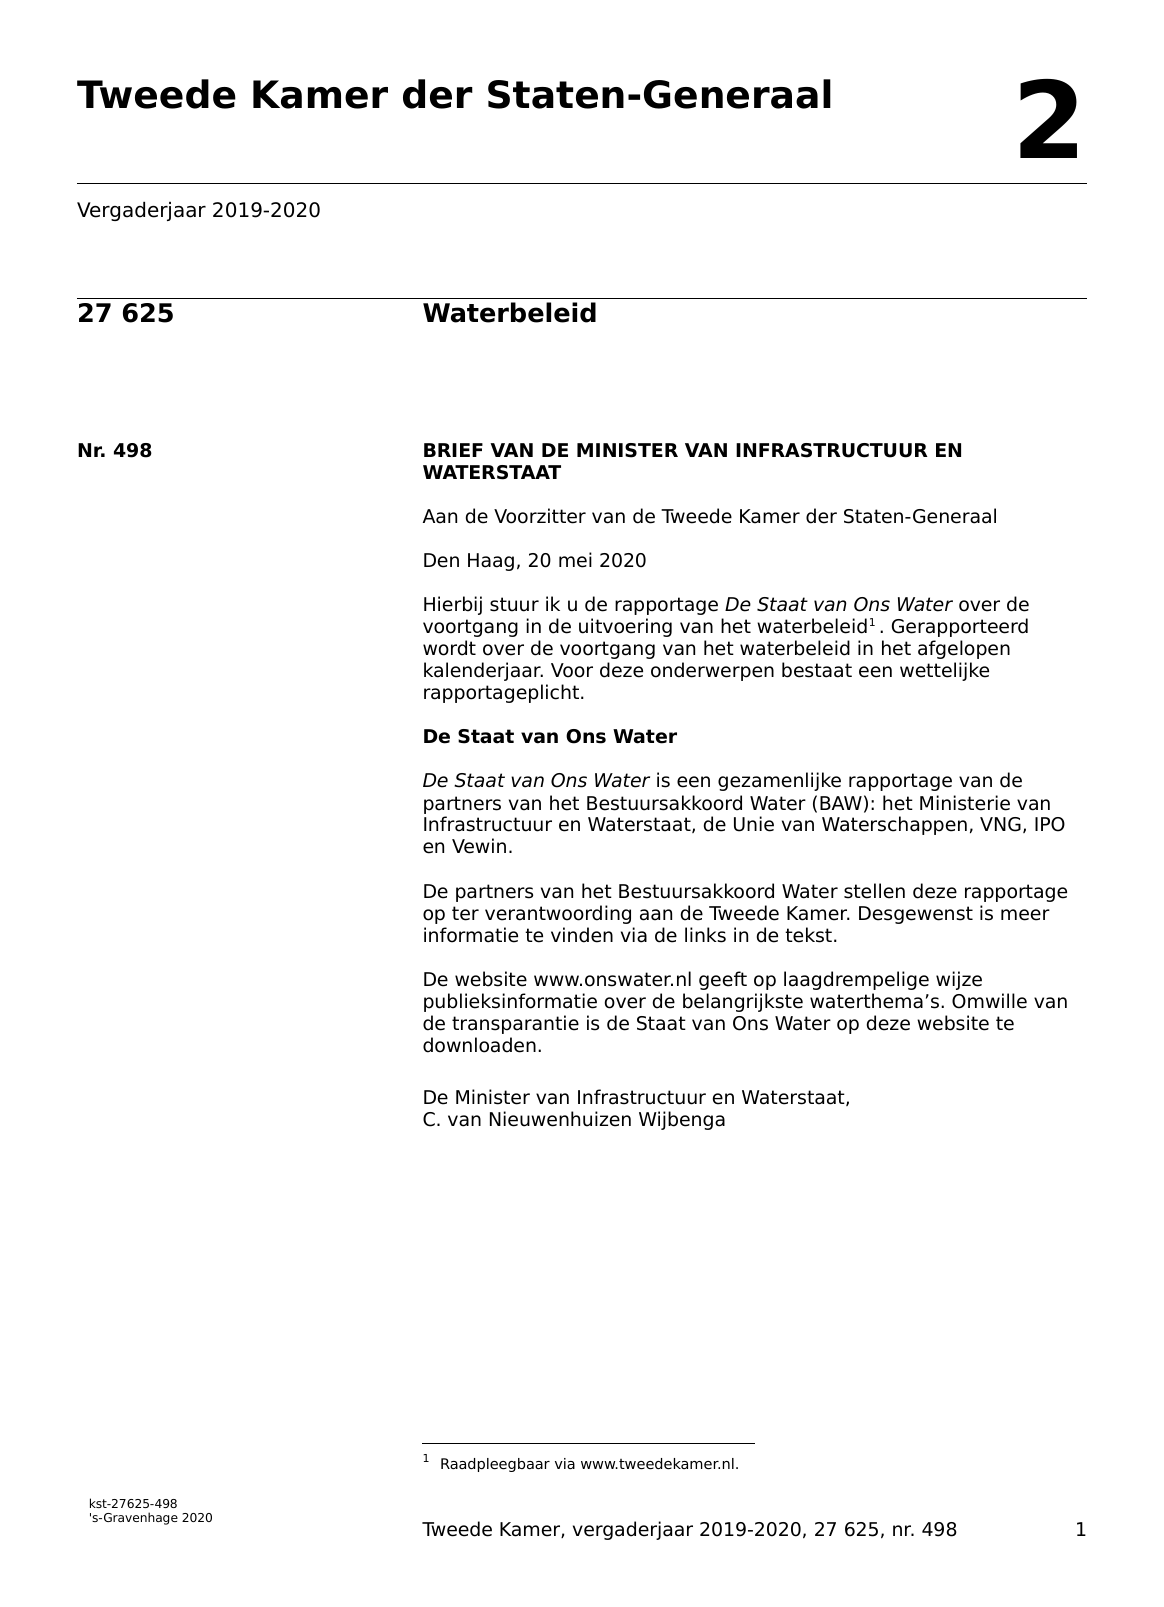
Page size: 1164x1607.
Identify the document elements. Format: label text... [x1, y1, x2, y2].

subtitle 27 625 Waterbeleid [77, 299, 1087, 329]
subtitle De Staat van Ons Water [422, 726, 1087, 748]
text Aan de Voorzitter van de Tweede Kamer der Staten-Generaal [422, 506, 1087, 528]
text Raadpleegbaar via www.tweedekamer.nl. [422, 1452, 1087, 1474]
table_cell Vergaderjaar 2019-2020 [77, 184, 1087, 298]
text Hierbij stuur ik u de rapportage De Staat van Ons Water over de voortgang in de uitvoering van het waterbeleid. Gerapporteerd wordt over de voortgang van het waterbeleid in het afgelopen kalenderjaar. Voor deze onderwerpen bestaat een wettelijke rapportageplicht. [422, 594, 1087, 704]
text kst-27625-498 [88, 1497, 323, 1511]
subtitle Nr. 498 BRIEF VAN DE MINISTER VAN INFRASTRUCTUUR EN WATERSTAAT [77, 440, 1087, 484]
text Den Haag, 20 mei 2020 [422, 550, 1087, 572]
text De Minister van Infrastructuur en Waterstaat, C. van Nieuwenhuizen Wijbenga [422, 1087, 1087, 1131]
text 's-Gravenhage 2020 [88, 1511, 323, 1525]
text De Staat van Ons Water is een gezamenlijke rapportage van de partners van het Bestuursakkoord Water (BAW): het Ministerie van Infrastructuur en Waterstaat, de Unie van Waterschappen, VNG, IPO en Vewin. [422, 770, 1087, 858]
text De partners van het Bestuursakkoord Water stellen deze rapportage op ter verantwoording aan de Tweede Kamer. Desgewenst is meer informatie te vinden via de links in de tekst. [422, 881, 1087, 946]
text De website www.onswater.nl geeft op laagdrempelige wijze publieksinformatie over de belangrijkste waterthema’s. Omwille van de transparantie is de Staat van Ons Water op deze website te downloaden. [422, 969, 1087, 1057]
table_header Tweede Kamer der Staten-Generaal [77, 59, 886, 183]
table_header 2 [886, 59, 1087, 183]
